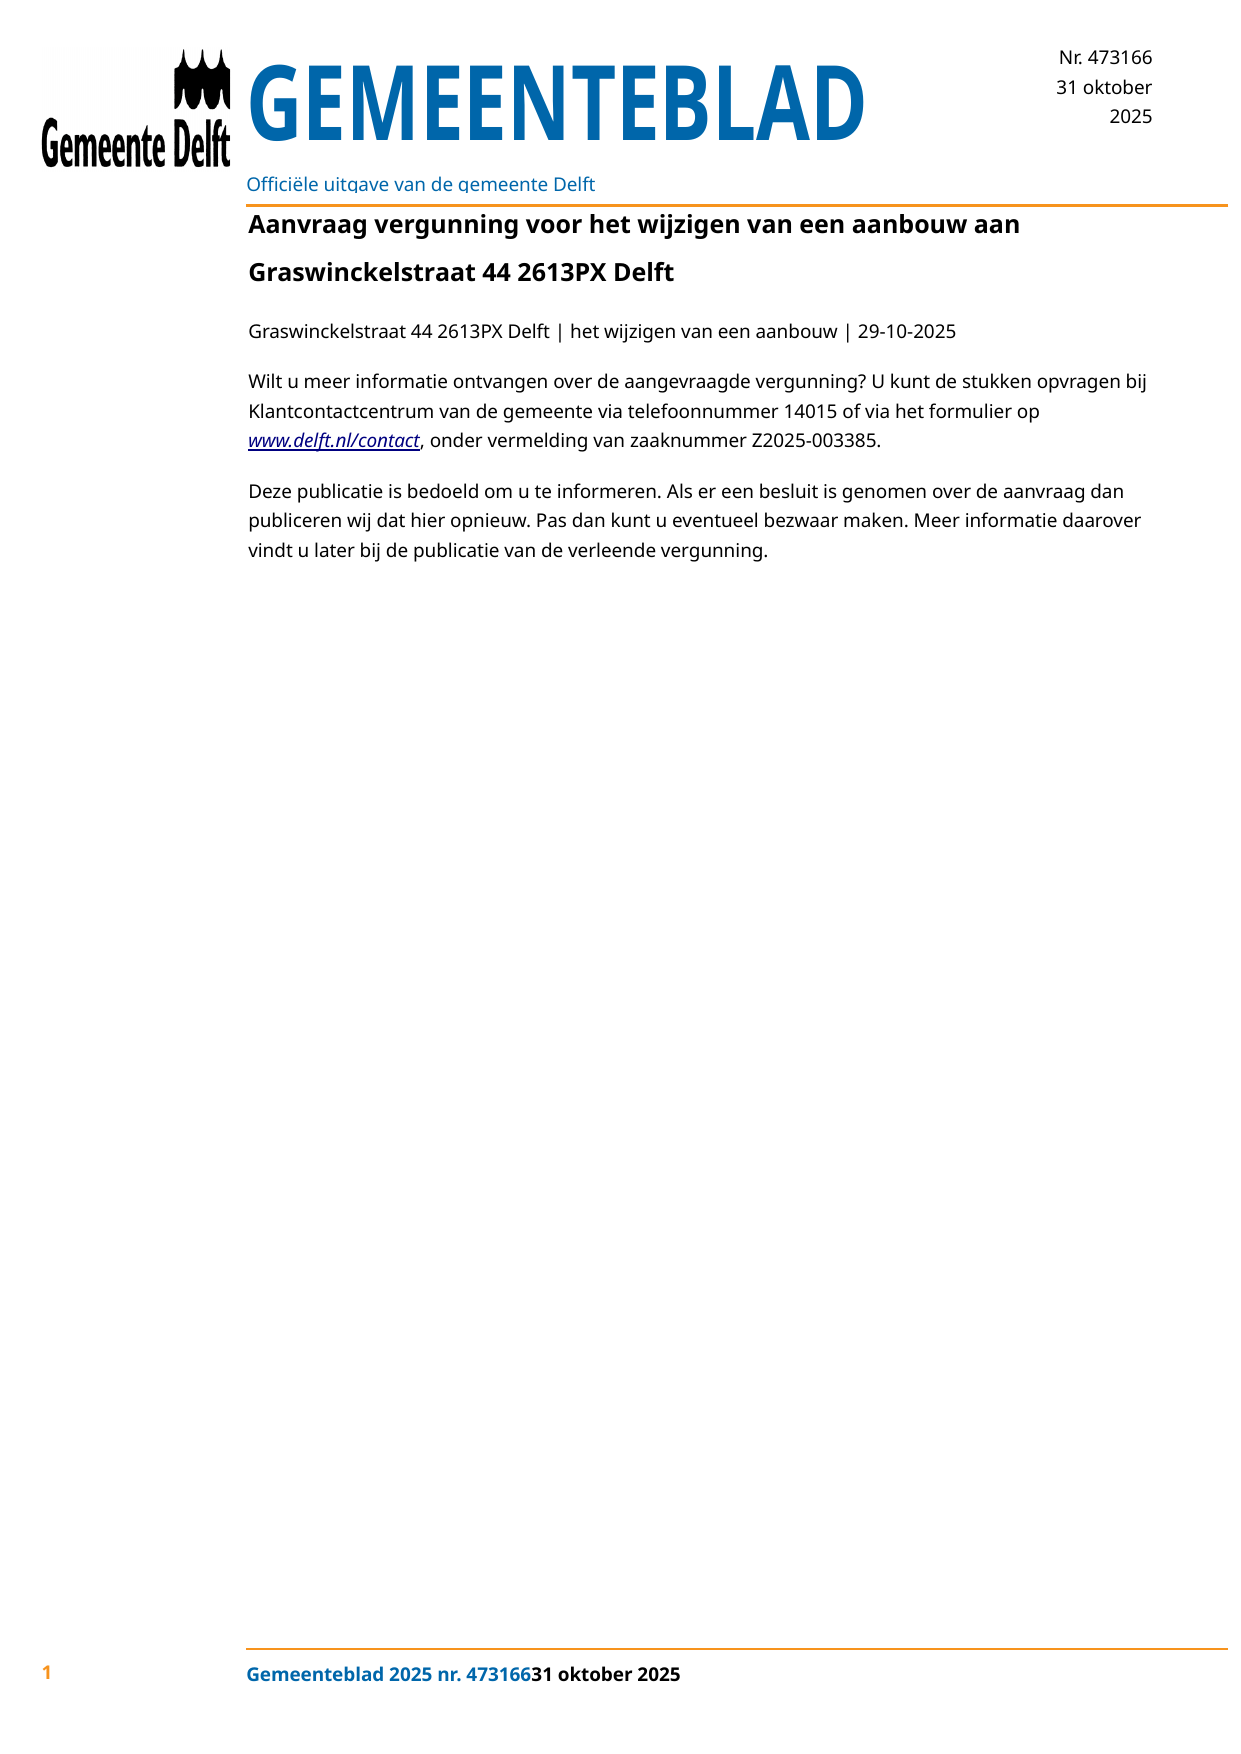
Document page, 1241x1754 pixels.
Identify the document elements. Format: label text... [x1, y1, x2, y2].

text Deze publicatie is bedoeld om u te informeren. Als er een besluit is genomen over de aanvraag dan publiceren wij dat hier opnieuw. Pas dan kunt u eventueel bezwaar maken. Meer informatie daarover vindt u later bij de publicatie van de verleende vergunning. [248, 478, 1152, 563]
picture [41, 47, 231, 172]
text Aanvraag vergunning voor het wijzigen van een aanbouw aan Graswinckelstraat 44 2613PX Delft [248, 207, 1152, 288]
text Wilt u meer informatie ontvangen over de aangevraagde vergunning? U kunt de stukken opvragen bij Klantcontactcentrum van de gemeente via telefoonnummer 14015 of via het formulier op www.delft.nl/contact, onder vermelding van zaaknummer Z2025-003385. [248, 368, 1152, 453]
text Graswinckelstraat 44 2613PX Delft | het wijzigen van een aanbouw | 29-10-2025 [248, 318, 1152, 344]
